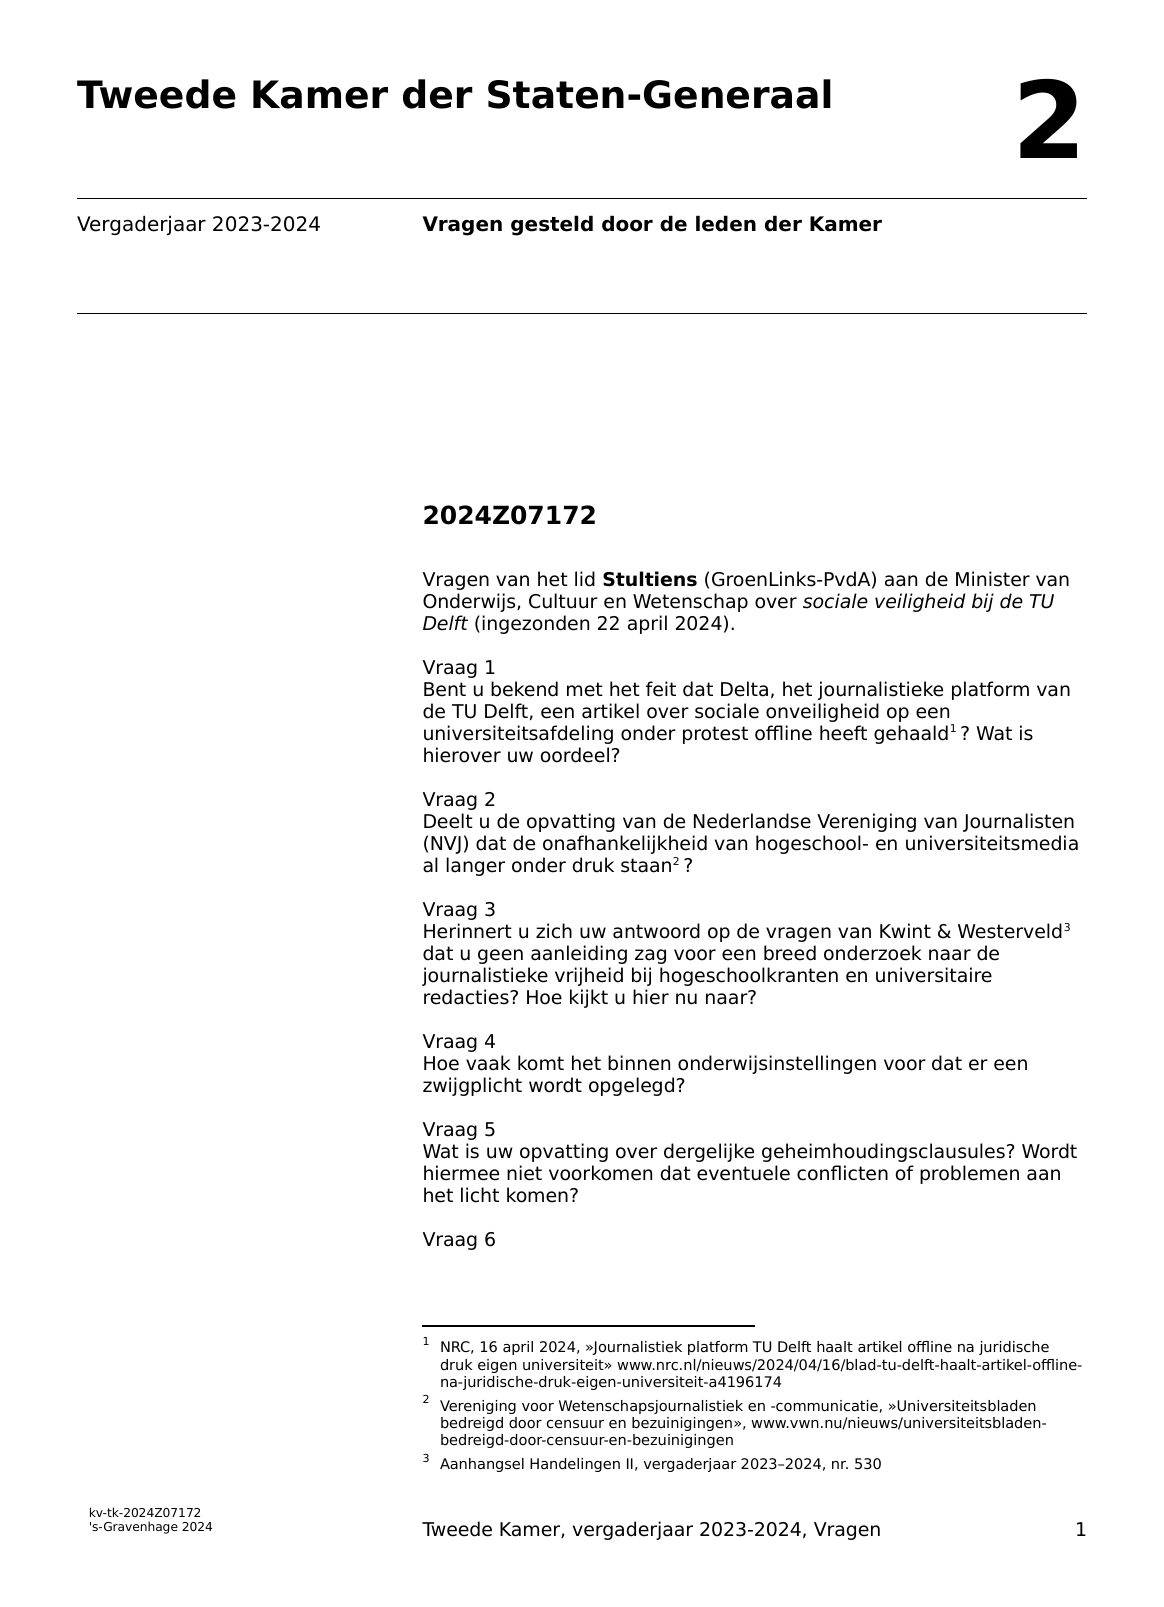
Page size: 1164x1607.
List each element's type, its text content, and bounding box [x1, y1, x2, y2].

text Deelt u de opvatting van de Nederlandse Vereniging van Journalisten (NVJ) dat de onafhankelijkheid van hogeschool- en universiteitsmedia al langer onder druk staan? [422, 811, 1087, 877]
text Vereniging voor Wetenschapsjournalistiek en -communicatie, »Universiteitsbladen bedreigd door censuur en bezuinigingen», www.vwn.nu/nieuws/universiteitsbladen-bedreigd-door-censuur-en-bezuinigingen [422, 1393, 1087, 1449]
text 's-Gravenhage 2024 [88, 1520, 323, 1534]
table_header Tweede Kamer der Staten-Generaal [77, 59, 886, 198]
text Vraag 1 [422, 657, 1087, 679]
text Vraag 4 [422, 1031, 1087, 1053]
table_cell Vragen gesteld door de leden der Kamer [422, 199, 1087, 313]
text Vragen van het lid Stultiens (GroenLinks-PvdA) aan de Minister van Onderwijs, Cultuur en Wetenschap over sociale veiligheid bij de TU Delft (ingezonden 22 april 2024). [422, 569, 1087, 635]
text Vraag 6 [422, 1229, 1087, 1251]
text Hoe vaak komt het binnen onderwijsinstellingen voor dat er een zwijgplicht wordt opgelegd? [422, 1053, 1087, 1097]
text NRC, 16 april 2024, »Journalistiek platform TU Delft haalt artikel offline na juridische druk eigen universiteit» www.nrc.nl/nieuws/2024/04/16/blad-tu-delft-haalt-artikel-offline-na-juridische-druk-eigen-universiteit-a4196174 [422, 1335, 1087, 1391]
table_cell Vergaderjaar 2023-2024 [77, 199, 422, 313]
text Aanhangsel Handelingen II, vergaderjaar 2023–2024, nr. 530 [422, 1452, 1087, 1474]
table_header 2 [886, 59, 1087, 198]
text Wat is uw opvatting over dergelijke geheimhoudingsclausules? Wordt hiermee niet voorkomen dat eventuele conflicten of problemen aan het licht komen? [422, 1141, 1087, 1207]
text Vraag 3 [422, 899, 1087, 921]
text Vraag 5 [422, 1119, 1087, 1141]
text Herinnert u zich uw antwoord op de vragen van Kwint & Westerveld dat u geen aanleiding zag voor een breed onderzoek naar de journalistieke vrijheid bij hogeschoolkranten en universitaire redacties? Hoe kijkt u hier nu naar? [422, 921, 1087, 1009]
text 2024Z07172 [422, 501, 1087, 531]
text kv-tk-2024Z07172 [88, 1506, 323, 1520]
text Bent u bekend met het feit dat Delta, het journalistieke platform van de TU Delft, een artikel over sociale onveiligheid op een universiteitsafdeling onder protest offline heeft gehaald? Wat is hierover uw oordeel? [422, 679, 1087, 767]
text Vraag 2 [422, 789, 1087, 811]
